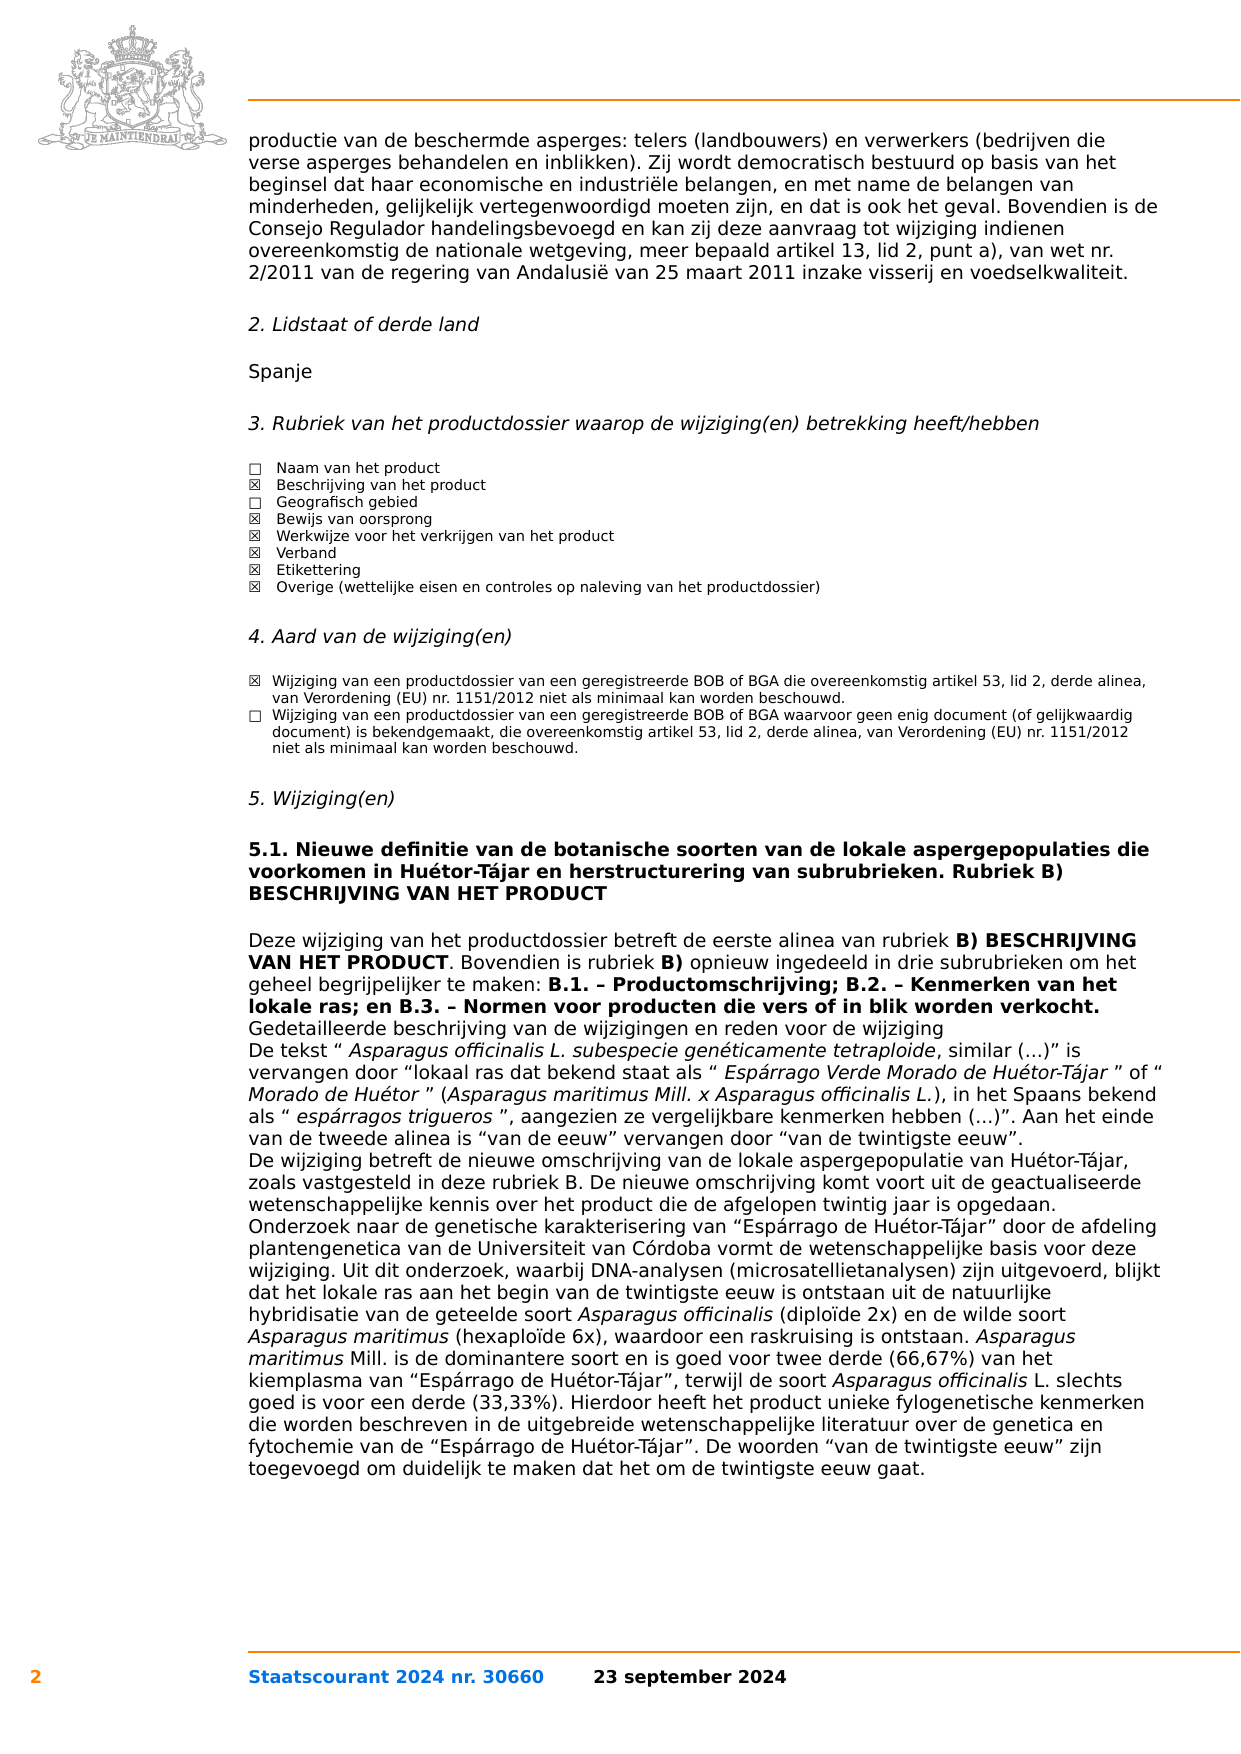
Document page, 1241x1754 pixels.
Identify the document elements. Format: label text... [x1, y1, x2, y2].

subtitle 2. Lidstaat of derde land [248, 314, 1163, 336]
text De tekst “ Asparagus officinalis L. subespecie genéticamente tetraploide, similar (...)” is vervangen door “lokaal ras dat bekend staat als “ Espárrago Verde Morado de Huétor-Tájar ” of “ Morado de Huétor ” (Asparagus maritimus Mill. x Asparagus officinalis L.), in het Spaans bekend als “ espárragos trigueros ”, aangezien ze vergelijkbare kenmerken hebben (...)”. Aan het einde van de tweede alinea is “van de eeuw” vervangen door “van de twintigste eeuw”. [248, 1040, 1163, 1150]
text productie van de beschermde asperges: telers (landbouwers) en verwerkers (bedrijven die verse asperges behandelen en inblikken). Zij wordt democratisch bestuurd op basis van het beginsel dat haar economische en industriële belangen, en met name de belangen van minderheden, gelijkelijk vertegenwoordigd moeten zijn, en dat is ook het geval. Bovendien is de Consejo Regulador handelingsbevoegd en kan zij deze aanvraag tot wijziging indienen overeenkomstig de nationale wetgeving, meer bepaald artikel 13, lid 2, punt a), van wet nr. 2/2011 van de regering van Andalusië van 25 maart 2011 inzake visserij en voedselkwaliteit. [248, 130, 1163, 284]
table_cell □ [248, 706, 266, 757]
subtitle 4. Aard van de wijziging(en) [248, 626, 1163, 647]
table_cell ☒ [248, 562, 270, 578]
table_header Wijziging van een productdossier van een geregistreerde BOB of BGA die overeenkomstig artikel 53, lid 2, derde alinea, van Verordening (EU) nr. 1151/2012 niet als minimaal kan worden beschouwd. [266, 673, 1163, 706]
picture [38, 25, 227, 150]
subtitle 3. Rubriek van het productdossier waarop de wijziging(en) betrekking heeft/hebben [248, 413, 1163, 435]
subtitle 5. Wijziging(en) [248, 787, 1163, 809]
table_cell Wijziging van een productdossier van een geregistreerde BOB of BGA waarvoor geen enig document (of gelijkwaardig document) is bekendgemaakt, die overeenkomstig artikel 53, lid 2, derde alinea, van Verordening (EU) nr. 1151/2012 niet als minimaal kan worden beschouwd. [266, 706, 1163, 757]
table_cell ☒ [248, 477, 270, 494]
text Spanje [248, 361, 1163, 383]
table_cell ☒ [248, 545, 270, 562]
table_cell ☒ [248, 511, 270, 528]
subtitle 5.1. Nieuwe definitie van de botanische soorten van de lokale aspergepopulaties die voorkomen in Huétor-Tájar en herstructurering van subrubrieken. Rubriek B) BESCHRIJVING VAN HET PRODUCT [248, 839, 1163, 905]
table_cell ☒ [248, 528, 270, 544]
table_cell Werkwijze voor het verkrijgen van het product [270, 528, 1163, 544]
table_cell □ [248, 494, 270, 511]
table_cell Etikettering [270, 562, 1163, 578]
table_header ☒ [248, 673, 266, 706]
table_cell ☒ [248, 579, 270, 596]
text Deze wijziging van het productdossier betreft de eerste alinea van rubriek B) BESCHRIJVING VAN HET PRODUCT. Bovendien is rubriek B) opnieuw ingedeeld in drie subrubrieken om het geheel begrijpelijker te maken: B.1. – Productomschrijving; B.2. – Kenmerken van het lokale ras; en B.3. – Normen voor producten die vers of in blik worden verkocht. [248, 930, 1163, 1018]
table_cell Verband [270, 545, 1163, 562]
text De wijziging betreft de nieuwe omschrijving van de lokale aspergepopulatie van Huétor-Tájar, zoals vastgesteld in deze rubriek B. De nieuwe omschrijving komt voort uit de geactualiseerde wetenschappelijke kennis over het product die de afgelopen twintig jaar is opgedaan. [248, 1150, 1163, 1216]
table_cell Bewijs van oorsprong [270, 511, 1163, 528]
table_cell Beschrijving van het product [270, 477, 1163, 494]
table_cell Geografisch gebied [270, 494, 1163, 511]
table_header □ [248, 460, 270, 477]
text Gedetailleerde beschrijving van de wijzigingen en reden voor de wijziging [248, 1018, 1163, 1040]
text Onderzoek naar de genetische karakterisering van “Espárrago de Huétor-Tájar” door de afdeling plantengenetica van de Universiteit van Córdoba vormt de wetenschappelijke basis voor deze wijziging. Uit dit onderzoek, waarbij DNA-analysen (microsatellietanalysen) zijn uitgevoerd, blijkt dat het lokale ras aan het begin van de twintigste eeuw is ontstaan uit de natuurlijke hybridisatie van de geteelde soort Asparagus officinalis (diploïde 2x) en de wilde soort Asparagus maritimus (hexaploïde 6x), waardoor een raskruising is ontstaan. Asparagus maritimus Mill. is de dominantere soort en is goed voor twee derde (66,67%) van het kiemplasma van “Espárrago de Huétor-Tájar”, terwijl de soort Asparagus officinalis L. slechts goed is voor een derde (33,33%). Hierdoor heeft het product unieke fylogenetische kenmerken die worden beschreven in de uitgebreide wetenschappelijke literatuur over de genetica en fytochemie van de “Espárrago de Huétor-Tájar”. De woorden “van de twintigste eeuw” zijn toegevoegd om duidelijk te maken dat het om de twintigste eeuw gaat. [248, 1216, 1163, 1480]
table_cell Overige (wettelijke eisen en controles op naleving van het productdossier) [270, 579, 1163, 596]
table_header Naam van het product [270, 460, 1163, 477]
